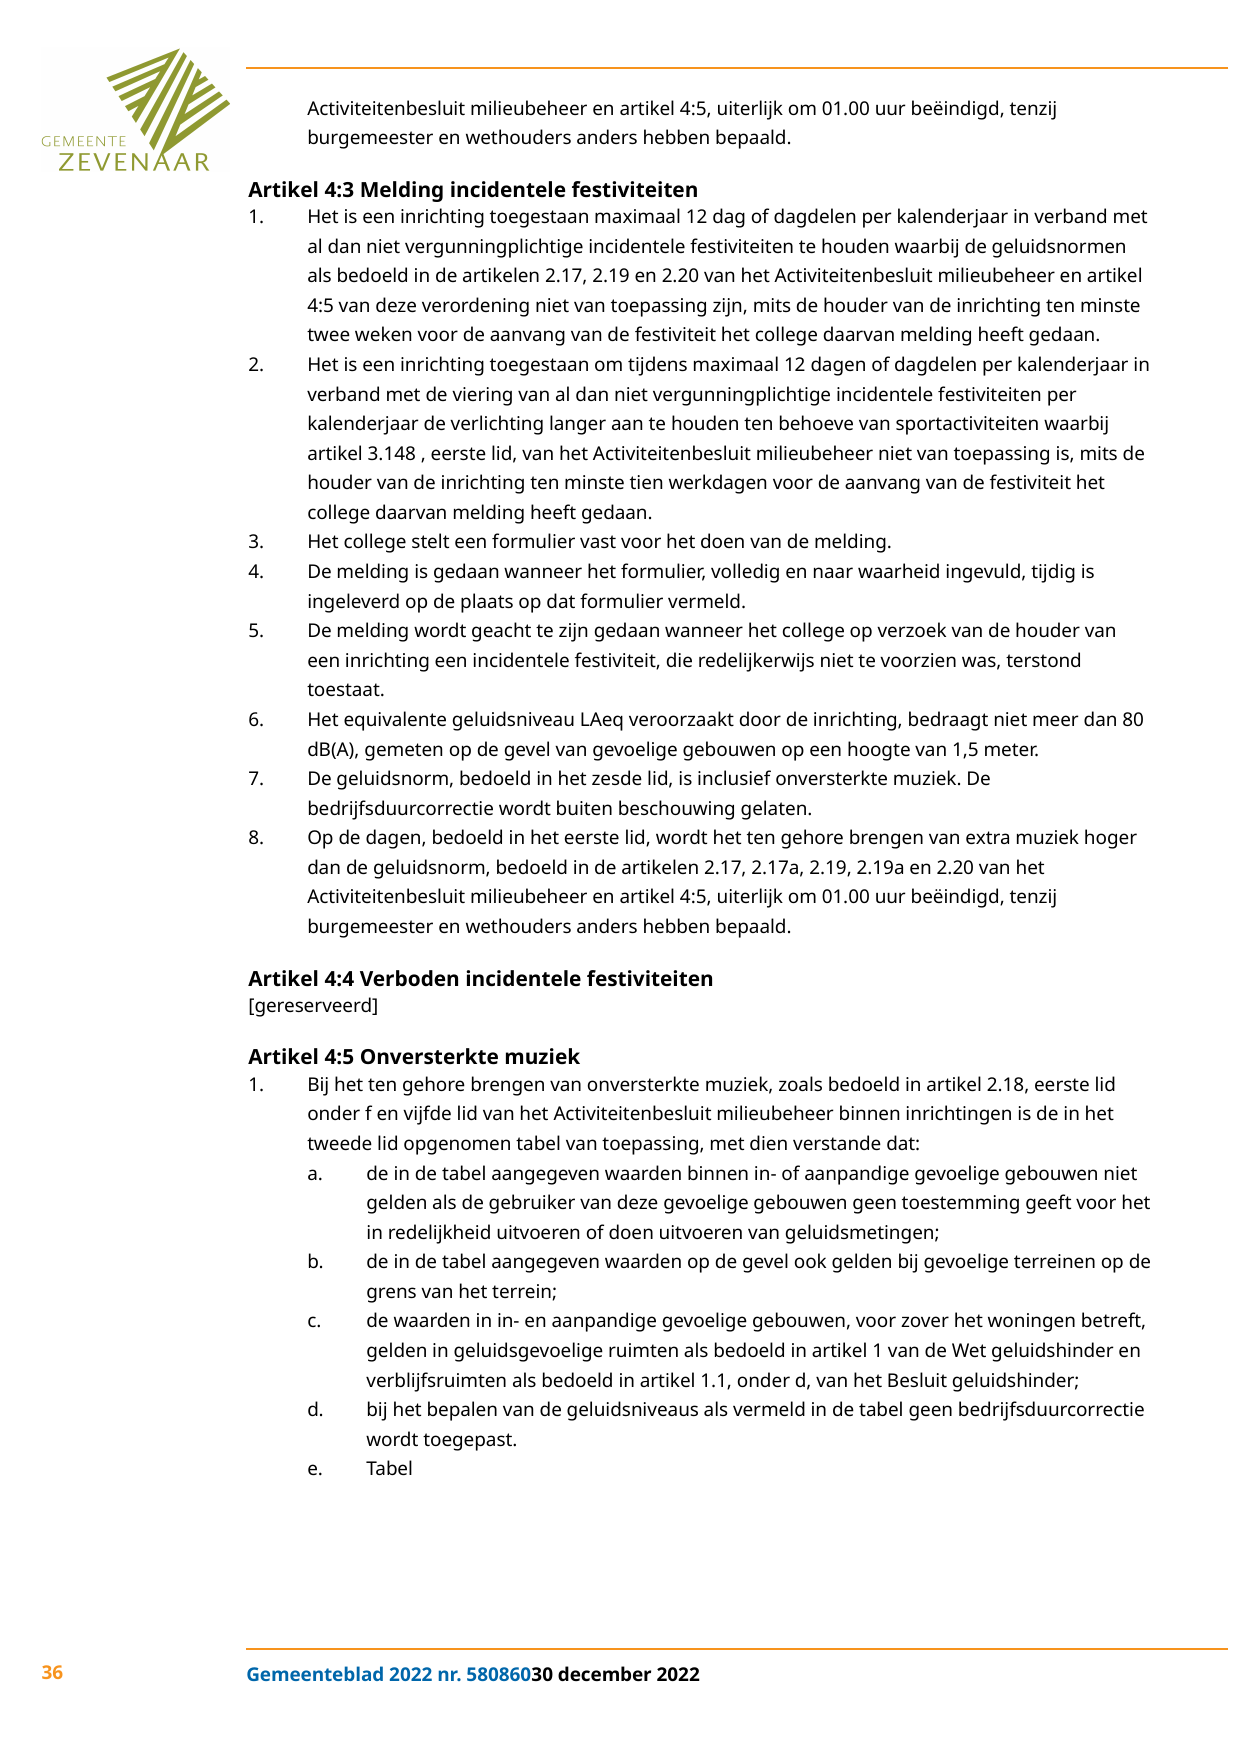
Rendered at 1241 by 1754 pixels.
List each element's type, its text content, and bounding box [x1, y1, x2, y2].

list de waarden in in- en aanpandige gevoelige gebouwen, voor zover het woningen betreft, gelden in geluidsgevoelige ruimten als bedoeld in artikel 1 van de Wet geluidshinder en verblijfsruimten als bedoeld in artikel 1.1, onder d, van het Besluit geluidshinder; [307, 1308, 1152, 1392]
list Tabel [307, 1456, 1152, 1481]
list Het is een inrichting toegestaan maximaal 12 dag of dagdelen per kalenderjaar in verband met al dan niet vergunningplichtige incidentele festiviteiten te houden waarbij de geluidsnormen als bedoeld in de artikelen 2.17, 2.19 en 2.20 van het Activiteitenbesluit milieubeheer en artikel 4:5 van deze verordening niet van toepassing zijn, mits de houder van de inrichting ten minste twee weken voor de aanvang van de festiviteit het college daarvan melding heeft gedaan. [248, 203, 1152, 347]
list Bij het ten gehore brengen van onversterkte muziek, zoals bedoeld in artikel 2.18, eerste lid onder f en vijfde lid van het Activiteitenbesluit milieubeheer binnen inrichtingen is de in het tweede lid opgenomen tabel van toepassing, met dien verstande dat: [248, 1071, 1152, 1156]
text Artikel 4:3 Melding incidentele festiviteiten [248, 175, 1152, 203]
list Het college stelt een formulier vast voor het doen van de melding. [248, 529, 1152, 554]
list Het equivalente geluidsniveau LAeq veroorzaakt door de inrichting, bedraagt niet meer dan 80 dB(A), gemeten op de gevel van gevoelige gebouwen op een hoogte van 1,5 meter. [248, 706, 1152, 761]
list Op de dagen, bedoeld in het eerste lid, wordt het ten gehore brengen van extra muziek hoger dan de geluidsnorm, bedoeld in de artikelen 2.17, 2.17a, 2.19, 2.19a en 2.20 van het Activiteitenbesluit milieubeheer en artikel 4:5, uiterlijk om 01.00 uur beëindigd, tenzij burgemeester en wethouders anders hebben bepaald. [248, 824, 1152, 939]
list De melding is gedaan wanneer het formulier, volledig en naar waarheid ingevuld, tijdig is ingeleverd op de plaats op dat formulier vermeld. [248, 558, 1152, 613]
text Artikel 4:5 Onversterkte muziek [248, 1042, 1152, 1071]
list Activiteitenbesluit milieubeheer en artikel 4:5, uiterlijk om 01.00 uur beëindigd, tenzij burgemeester en wethouders anders hebben bepaald. [248, 95, 1152, 150]
list De melding wordt geacht te zijn gedaan wanneer het college op verzoek van de houder van een inrichting een incidentele festiviteit, die redelijkerwijs niet te voorzien was, terstond toestaat. [248, 617, 1152, 702]
list Het is een inrichting toegestaan om tijdens maximaal 12 dagen of dagdelen per kalenderjaar in verband met de viering van al dan niet vergunningplichtige incidentele festiviteiten per kalenderjaar de verlichting langer aan te houden ten behoeve van sportactiviteiten waarbij artikel 3.148 , eerste lid, van het Activiteitenbesluit milieubeheer niet van toepassing is, mits de houder van de inrichting ten minste tien werkdagen voor de aanvang van de festiviteit het college daarvan melding heeft gedaan. [248, 351, 1152, 525]
text Artikel 4:4 Verboden incidentele festiviteiten [248, 964, 1152, 992]
list De geluidsnorm, bedoeld in het zesde lid, is inclusief onversterkte muziek. De bedrijfsduurcorrectie wordt buiten beschouwing gelaten. [248, 765, 1152, 821]
text [gereserveerd] [248, 992, 1152, 1018]
list de in de tabel aangegeven waarden binnen in- of aanpandige gevoelige gebouwen niet gelden als de gebruiker van deze gevoelige gebouwen geen toestemming geeft voor het in redelijkheid uitvoeren of doen uitvoeren van geluidsmetingen; [307, 1160, 1152, 1244]
list bij het bepalen van de geluidsniveaus als vermeld in de tabel geen bedrijfsduurcorrectie wordt toegepast. [307, 1396, 1152, 1452]
list de in de tabel aangegeven waarden op de gevel ook gelden bij gevoelige terreinen op de grens van het terrein; [307, 1248, 1152, 1304]
picture [41, 47, 231, 172]
